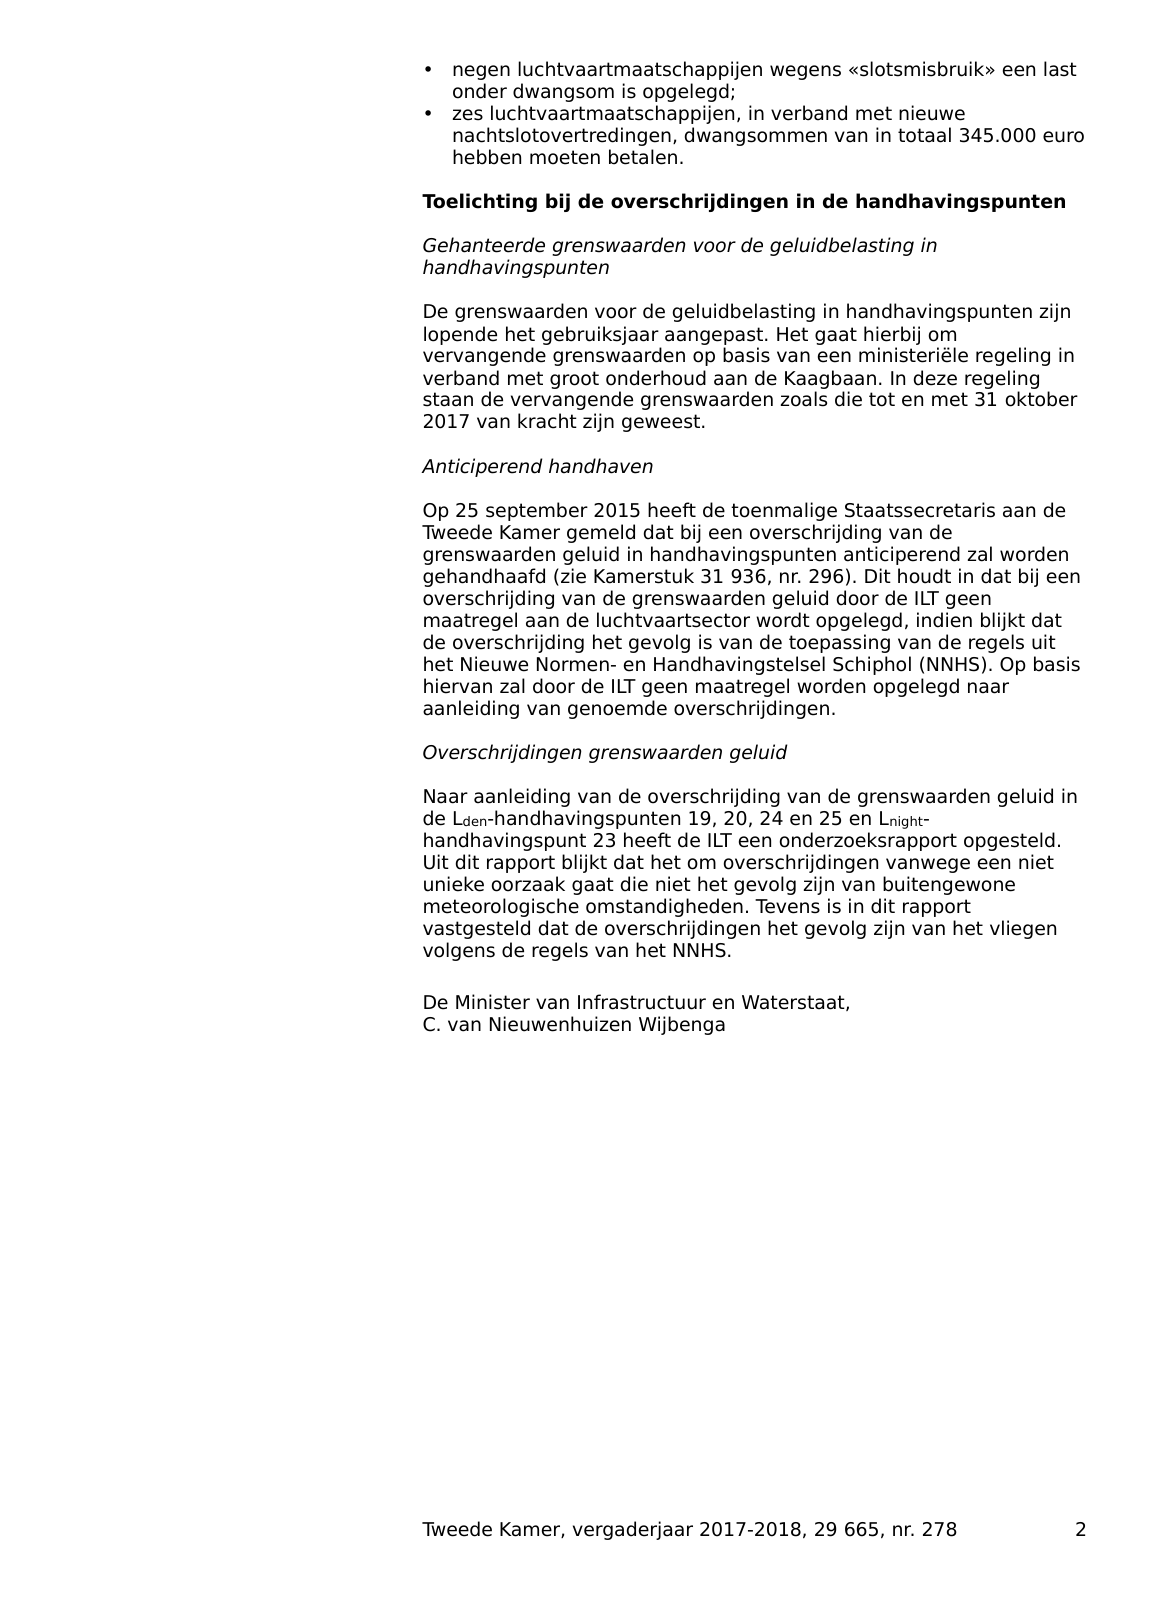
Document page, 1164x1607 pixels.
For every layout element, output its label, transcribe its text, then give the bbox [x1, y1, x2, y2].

subtitle Toelichting bij de overschrijdingen in de handhavingspunten [422, 191, 1087, 213]
subtitle Overschrijdingen grenswaarden geluid [422, 742, 1087, 764]
text • negen luchtvaartmaatschappijen wegens «slotsmisbruik» een last onder dwangsom is opgelegd; [422, 59, 1087, 103]
text Naar aanleiding van de overschrijding van de grenswaarden geluid in de Lden-handhavingspunten 19, 20, 24 en 25 en Lnight-handhavingspunt 23 heeft de ILT een onderzoeksrapport opgesteld. Uit dit rapport blijkt dat het om overschrijdingen vanwege een niet unieke oorzaak gaat die niet het gevolg zijn van buitengewone meteorologische omstandigheden. Tevens is in dit rapport vastgesteld dat de overschrijdingen het gevolg zijn van het vliegen volgens de regels van het NNHS. [422, 786, 1087, 962]
text • zes luchtvaartmaatschappijen, in verband met nieuwe nachtslotovertredingen, dwangsommen van in totaal 345.000 euro hebben moeten betalen. [422, 103, 1087, 169]
text Op 25 september 2015 heeft de toenmalige Staatssecretaris aan de Tweede Kamer gemeld dat bij een overschrijding van de grenswaarden geluid in handhavingspunten anticiperend zal worden gehandhaafd (zie Kamerstuk 31 936, nr. 296). Dit houdt in dat bij een overschrijding van de grenswaarden geluid door de ILT geen maatregel aan de luchtvaartsector wordt opgelegd, indien blijkt dat de overschrijding het gevolg is van de toepassing van de regels uit het Nieuwe Normen- en Handhavingstelsel Schiphol (NNHS). Op basis hiervan zal door de ILT geen maatregel worden opgelegd naar aanleiding van genoemde overschrijdingen. [422, 500, 1087, 719]
text De grenswaarden voor de geluidbelasting in handhavingspunten zijn lopende het gebruiksjaar aangepast. Het gaat hierbij om vervangende grenswaarden op basis van een ministeriële regeling in verband met groot onderhoud aan de Kaagbaan. In deze regeling staan de vervangende grenswaarden zoals die tot en met 31 oktober 2017 van kracht zijn geweest. [422, 301, 1087, 433]
subtitle Anticiperend handhaven [422, 456, 1087, 477]
text De Minister van Infrastructuur en Waterstaat, C. van Nieuwenhuizen Wijbenga [422, 992, 1087, 1036]
subtitle Gehanteerde grenswaarden voor de geluidbelasting in handhavingspunten [422, 235, 1087, 279]
